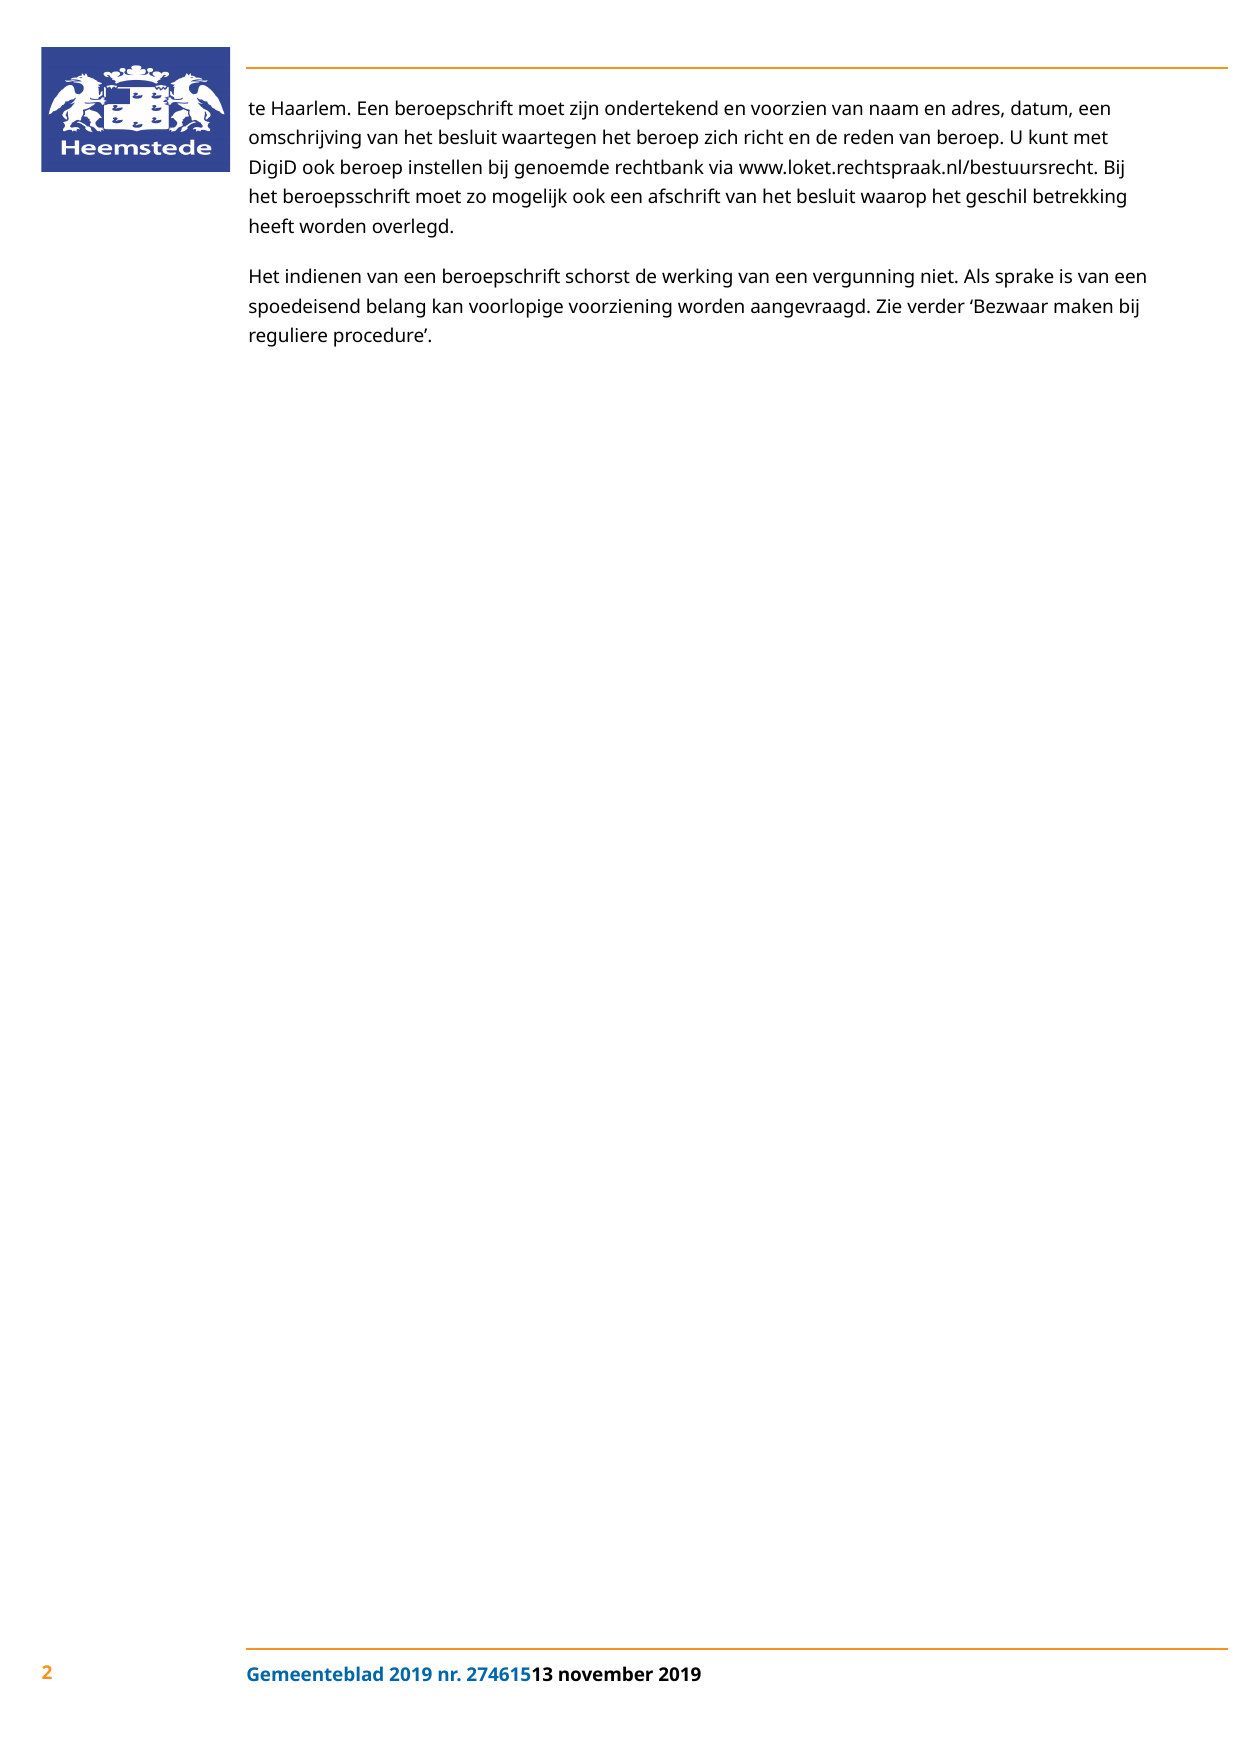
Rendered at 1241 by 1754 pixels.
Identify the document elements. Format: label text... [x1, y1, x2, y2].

picture [41, 47, 231, 172]
text Het indienen van een beroepschrift schorst de werking van een vergunning niet. Als sprake is van een spoedeisend belang kan voorlopige voorziening worden aangevraagd. Zie verder ‘Bezwaar maken bij reguliere procedure’. [248, 263, 1152, 348]
text te Haarlem. Een beroepschrift moet zijn ondertekend en voorzien van naam en adres, datum, een omschrijving van het besluit waartegen het beroep zich richt en de reden van beroep. U kunt met DigiD ook beroep instellen bij genoemde rechtbank via www.loket.rechtspraak.nl/bestuursrecht. Bij het beroepsschrift moet zo mogelijk ook een afschrift van het besluit waarop het geschil betrekking heeft worden overlegd. [248, 95, 1152, 239]
